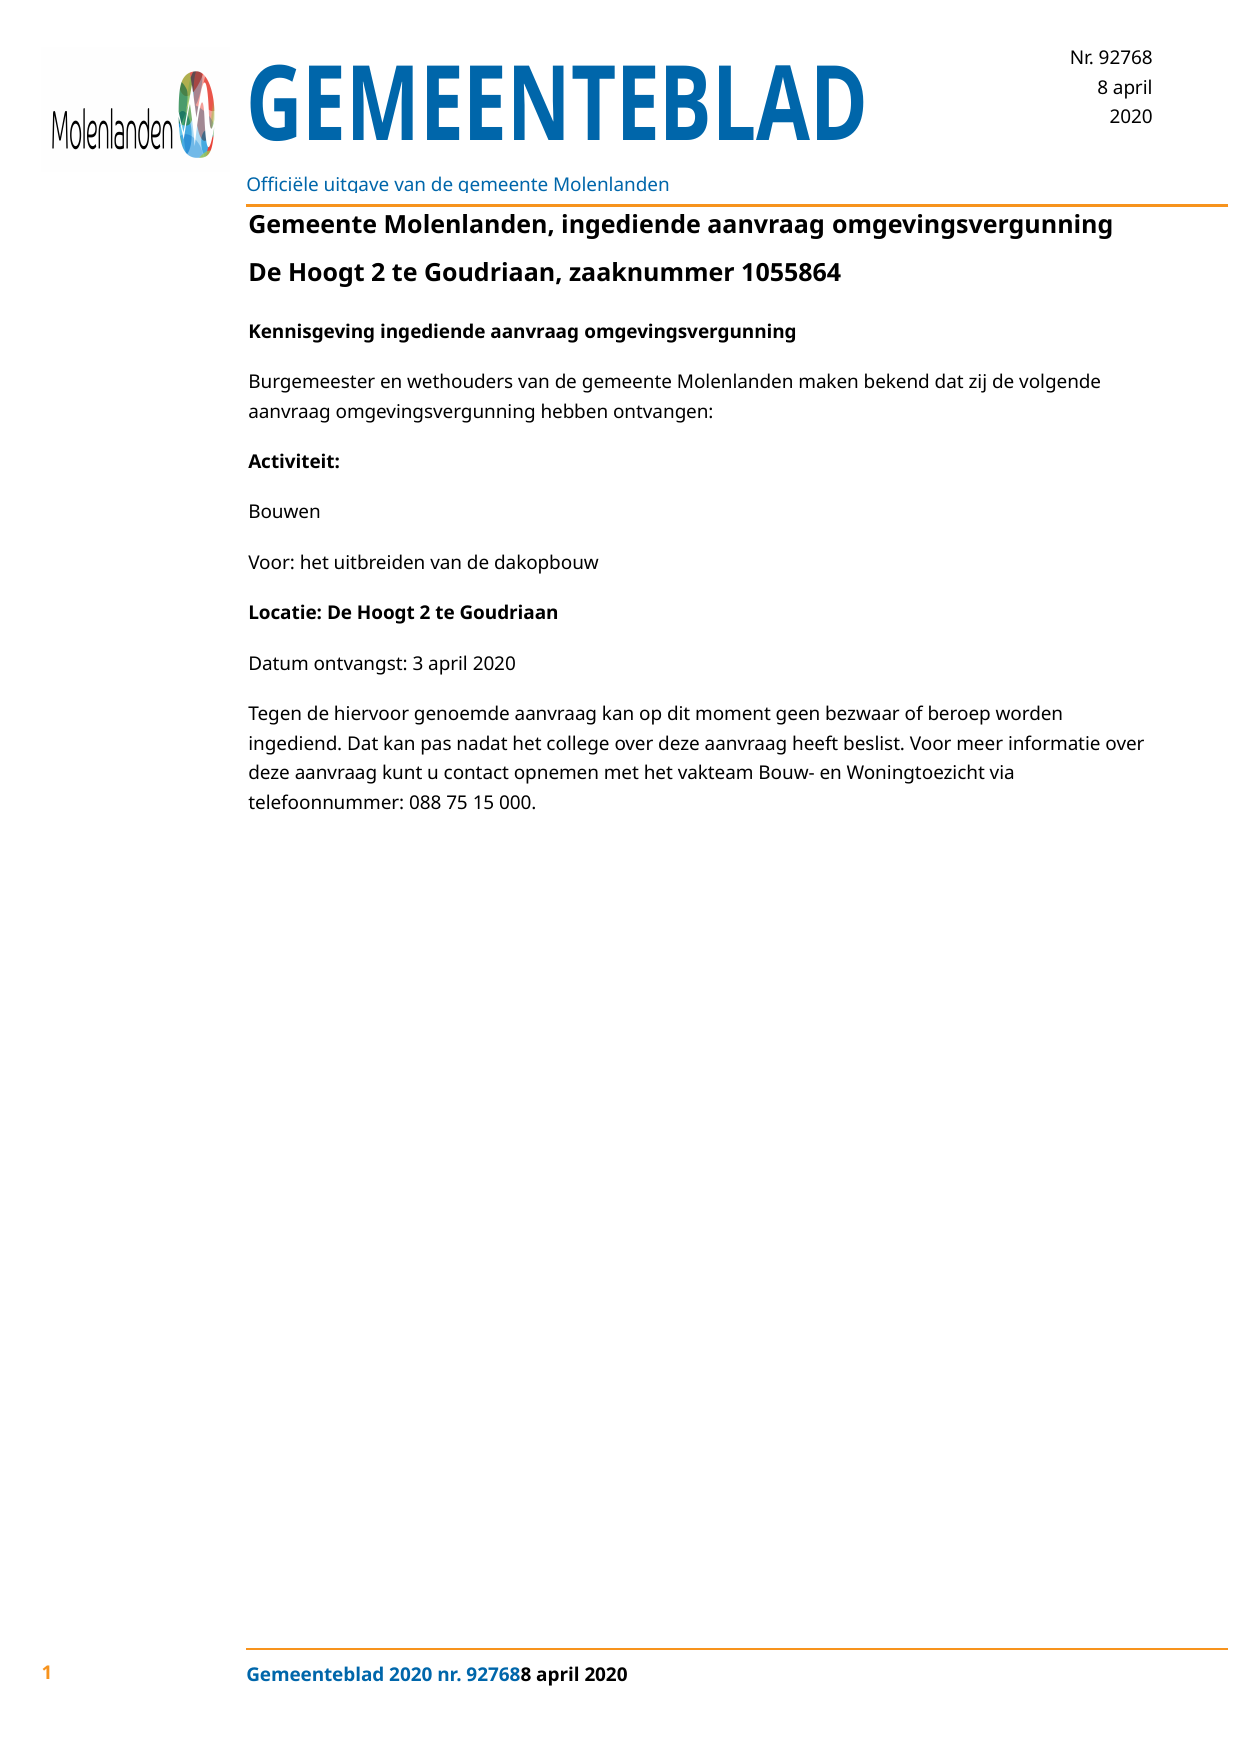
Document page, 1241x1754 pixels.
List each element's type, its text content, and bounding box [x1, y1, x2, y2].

text Gemeente Molenlanden, ingediende aanvraag omgevingsvergunning De Hoogt 2 te Goudriaan, zaaknummer 1055864 [248, 207, 1152, 288]
text Tegen de hiervoor genoemde aanvraag kan op dit moment geen bezwaar of beroep worden ingediend. Dat kan pas nadat het college over deze aanvraag heeft beslist. Voor meer informatie over deze aanvraag kunt u contact opnemen met het vakteam Bouw- en Woningtoezicht via telefoonnummer: 088 75 15 000. [248, 700, 1152, 815]
text Burgemeester en wethouders van de gemeente Molenlanden maken bekend dat zij de volgende aanvraag omgevingsvergunning hebben ontvangen: [248, 368, 1152, 424]
text Datum ontvangst: 3 april 2020 [248, 650, 1152, 676]
text Bouwen [248, 499, 1152, 524]
text Activiteit: [248, 448, 1152, 474]
picture [41, 47, 231, 172]
text Locatie: De Hoogt 2 te Goudriaan [248, 599, 1152, 625]
text Kennisgeving ingediende aanvraag omgevingsvergunning [248, 318, 1152, 344]
text Voor: het uitbreiden van de dakopbouw [248, 549, 1152, 575]
